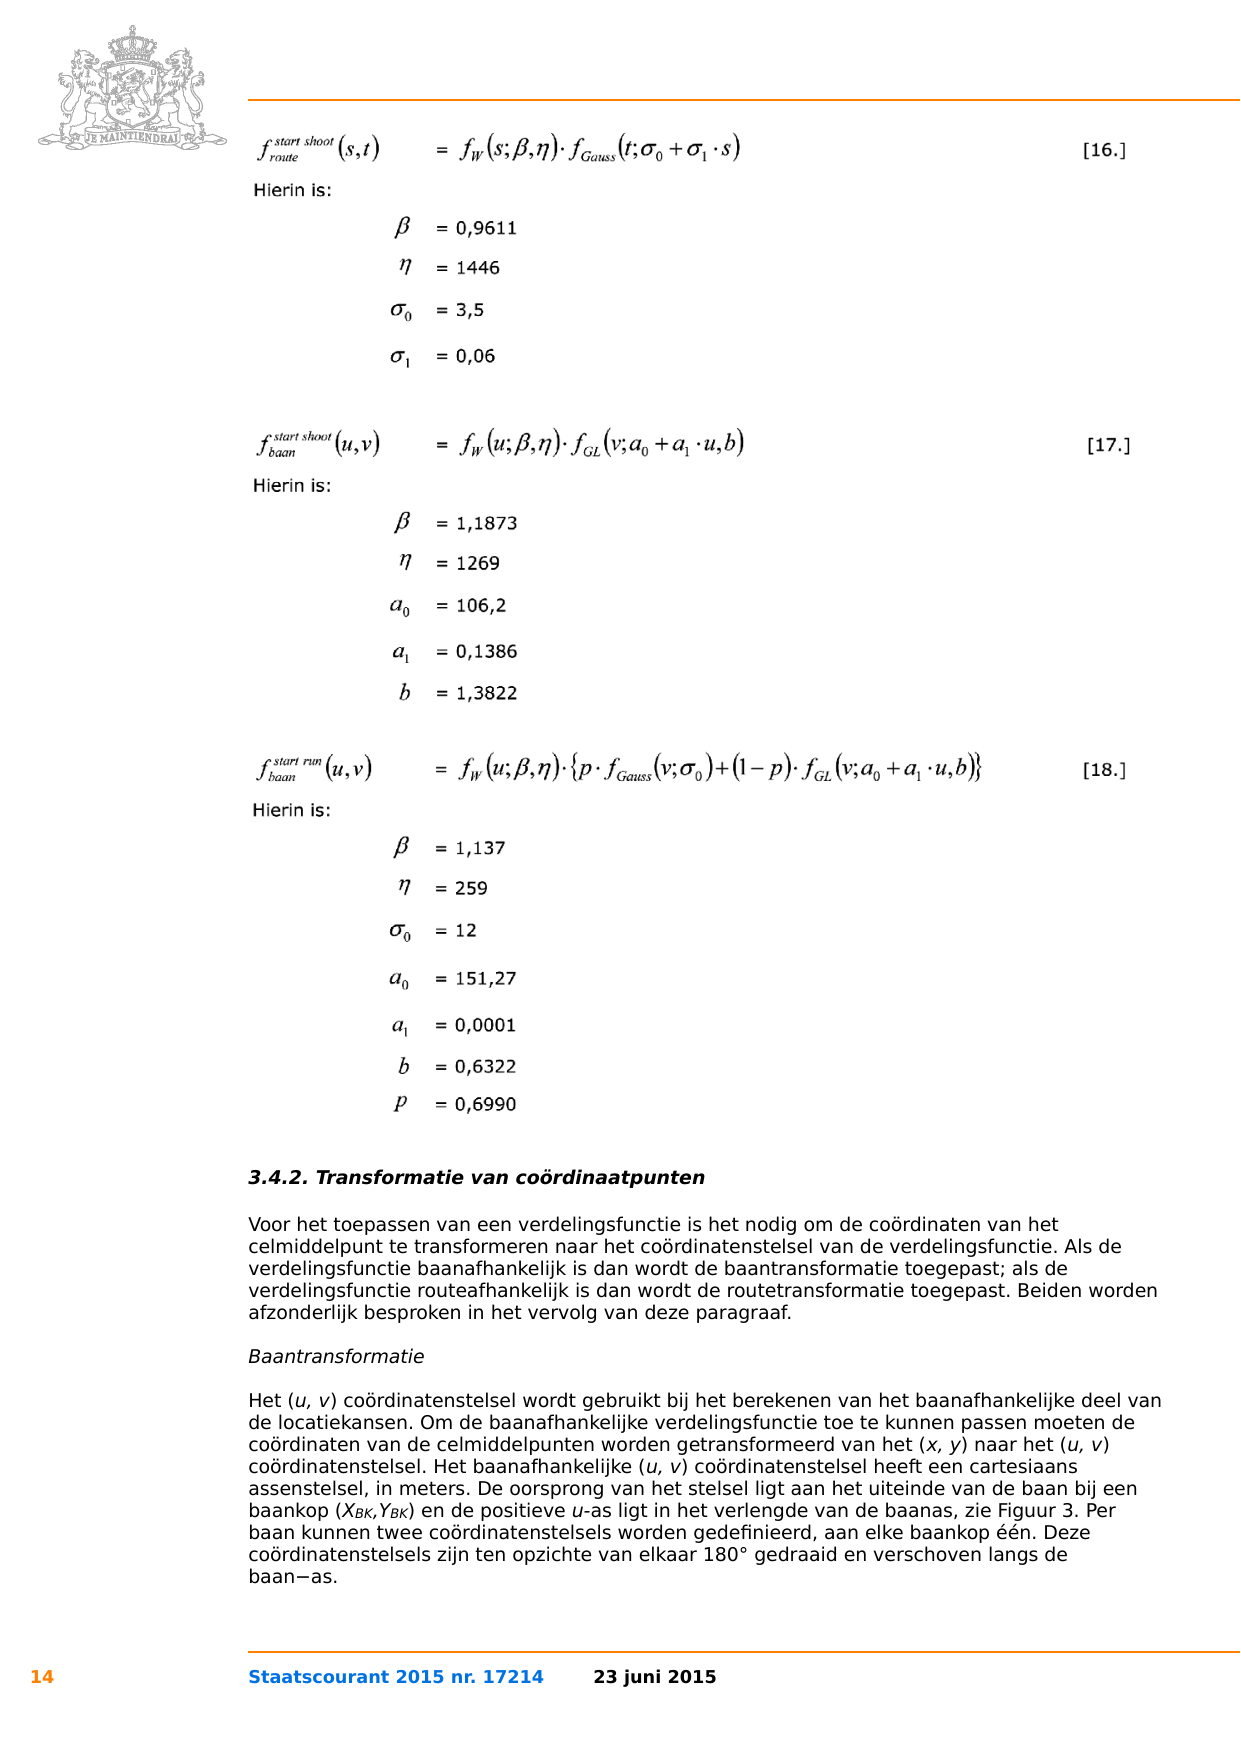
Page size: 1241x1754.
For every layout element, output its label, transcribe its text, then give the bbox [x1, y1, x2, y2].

subtitle Baantransformatie [248, 1346, 1163, 1368]
picture [248, 421, 1134, 706]
picture [248, 749, 1128, 1116]
picture [248, 130, 1128, 378]
subtitle 3.4.2. Transformatie van coördinaatpunten [248, 1167, 1163, 1189]
picture [38, 25, 227, 150]
text Het (u, v) coördinatenstelsel wordt gebruikt bij het berekenen van het baanafhankelijke deel van de locatiekansen. Om de baanafhankelijke verdelingsfunctie toe te kunnen passen moeten de coördinaten van de celmiddelpunten worden getransformeerd van het (x, y) naar het (u, v) coördinatenstelsel. Het baanafhankelijke (u, v) coördinatenstelsel heeft een cartesiaans assenstelsel, in meters. De oorsprong van het stelsel ligt aan het uiteinde van de baan bij een baankop (XBK,YBK) en de positieve u-as ligt in het verlengde van de baanas, zie Figuur 3. Per baan kunnen twee coördinatenstelsels worden gedefinieerd, aan elke baankop één. Deze coördinatenstelsels zijn ten opzichte van elkaar 180° gedraaid en verschoven langs de baan−as. [248, 1390, 1163, 1588]
text Voor het toepassen van een verdelingsfunctie is het nodig om de coördinaten van het celmiddelpunt te transformeren naar het coördinatenstelsel van de verdelingsfunctie. Als de verdelingsfunctie baanafhankelijk is dan wordt de baantransformatie toegepast; als de verdelingsfunctie routeafhankelijk is dan wordt de routetransformatie toegepast. Beiden worden afzonderlijk besproken in het vervolg van deze paragraaf. [248, 1214, 1163, 1324]
